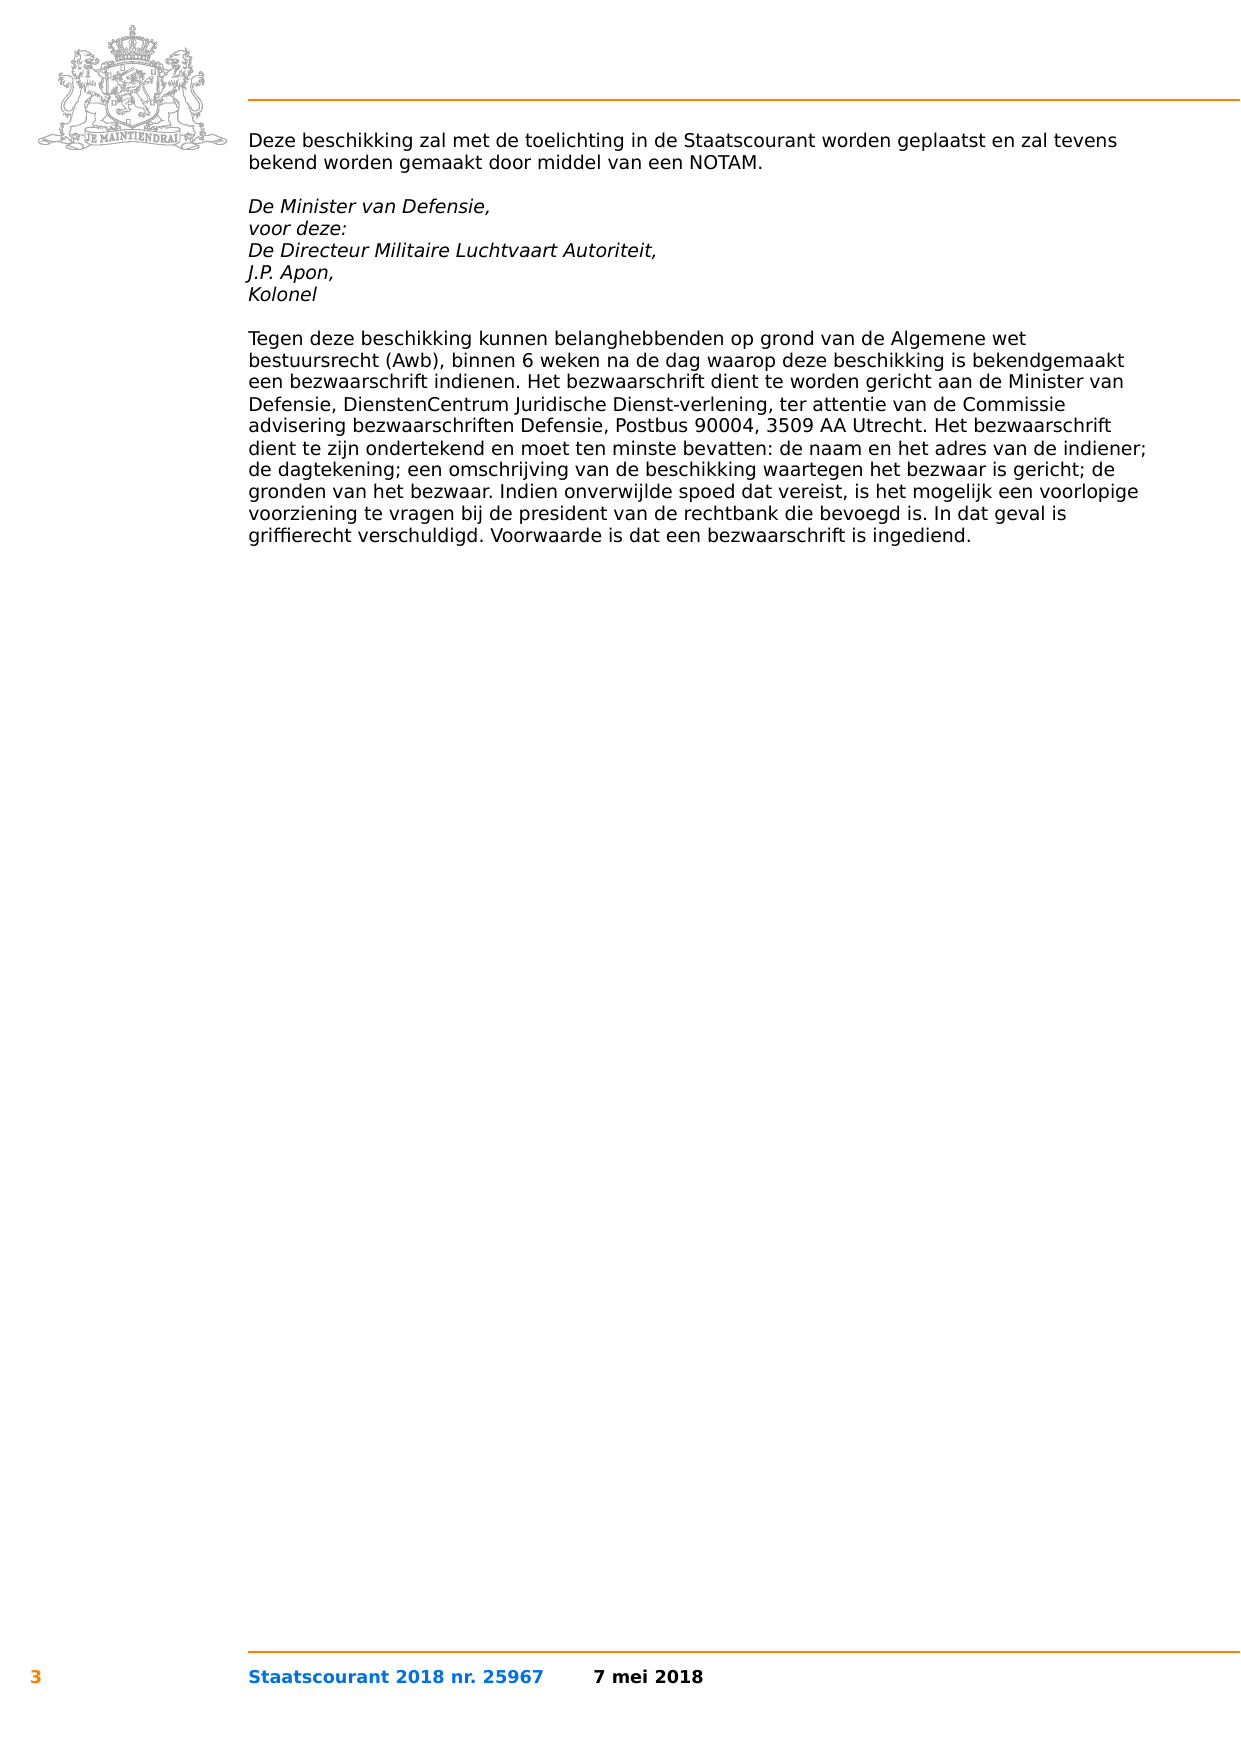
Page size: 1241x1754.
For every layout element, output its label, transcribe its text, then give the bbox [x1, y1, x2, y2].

text De Minister van Defensie, voor deze: De Directeur Militaire Luchtvaart Autoriteit, J.P. Apon, Kolonel [248, 196, 1163, 306]
text Deze beschikking zal met de toelichting in de Staatscourant worden geplaatst en zal tevens bekend worden gemaakt door middel van een NOTAM. [248, 130, 1163, 174]
picture [38, 25, 227, 150]
text Tegen deze beschikking kunnen belanghebbenden op grond van de Algemene wet bestuursrecht (Awb), binnen 6 weken na de dag waarop deze beschikking is bekendgemaakt een bezwaarschrift indienen. Het bezwaarschrift dient te worden gericht aan de Minister van Defensie, DienstenCentrum Juridische Dienst-verlening, ter attentie van de Commissie advisering bezwaarschriften Defensie, Postbus 90004, 3509 AA Utrecht. Het bezwaarschrift dient te zijn ondertekend en moet ten minste bevatten: de naam en het adres van de indiener; de dagtekening; een omschrijving van de beschikking waartegen het bezwaar is gericht; de gronden van het bezwaar. Indien onverwijlde spoed dat vereist, is het mogelijk een voorlopige voorziening te vragen bij de president van de rechtbank die bevoegd is. In dat geval is griffierecht verschuldigd. Voorwaarde is dat een bezwaarschrift is ingediend. [248, 327, 1163, 547]
